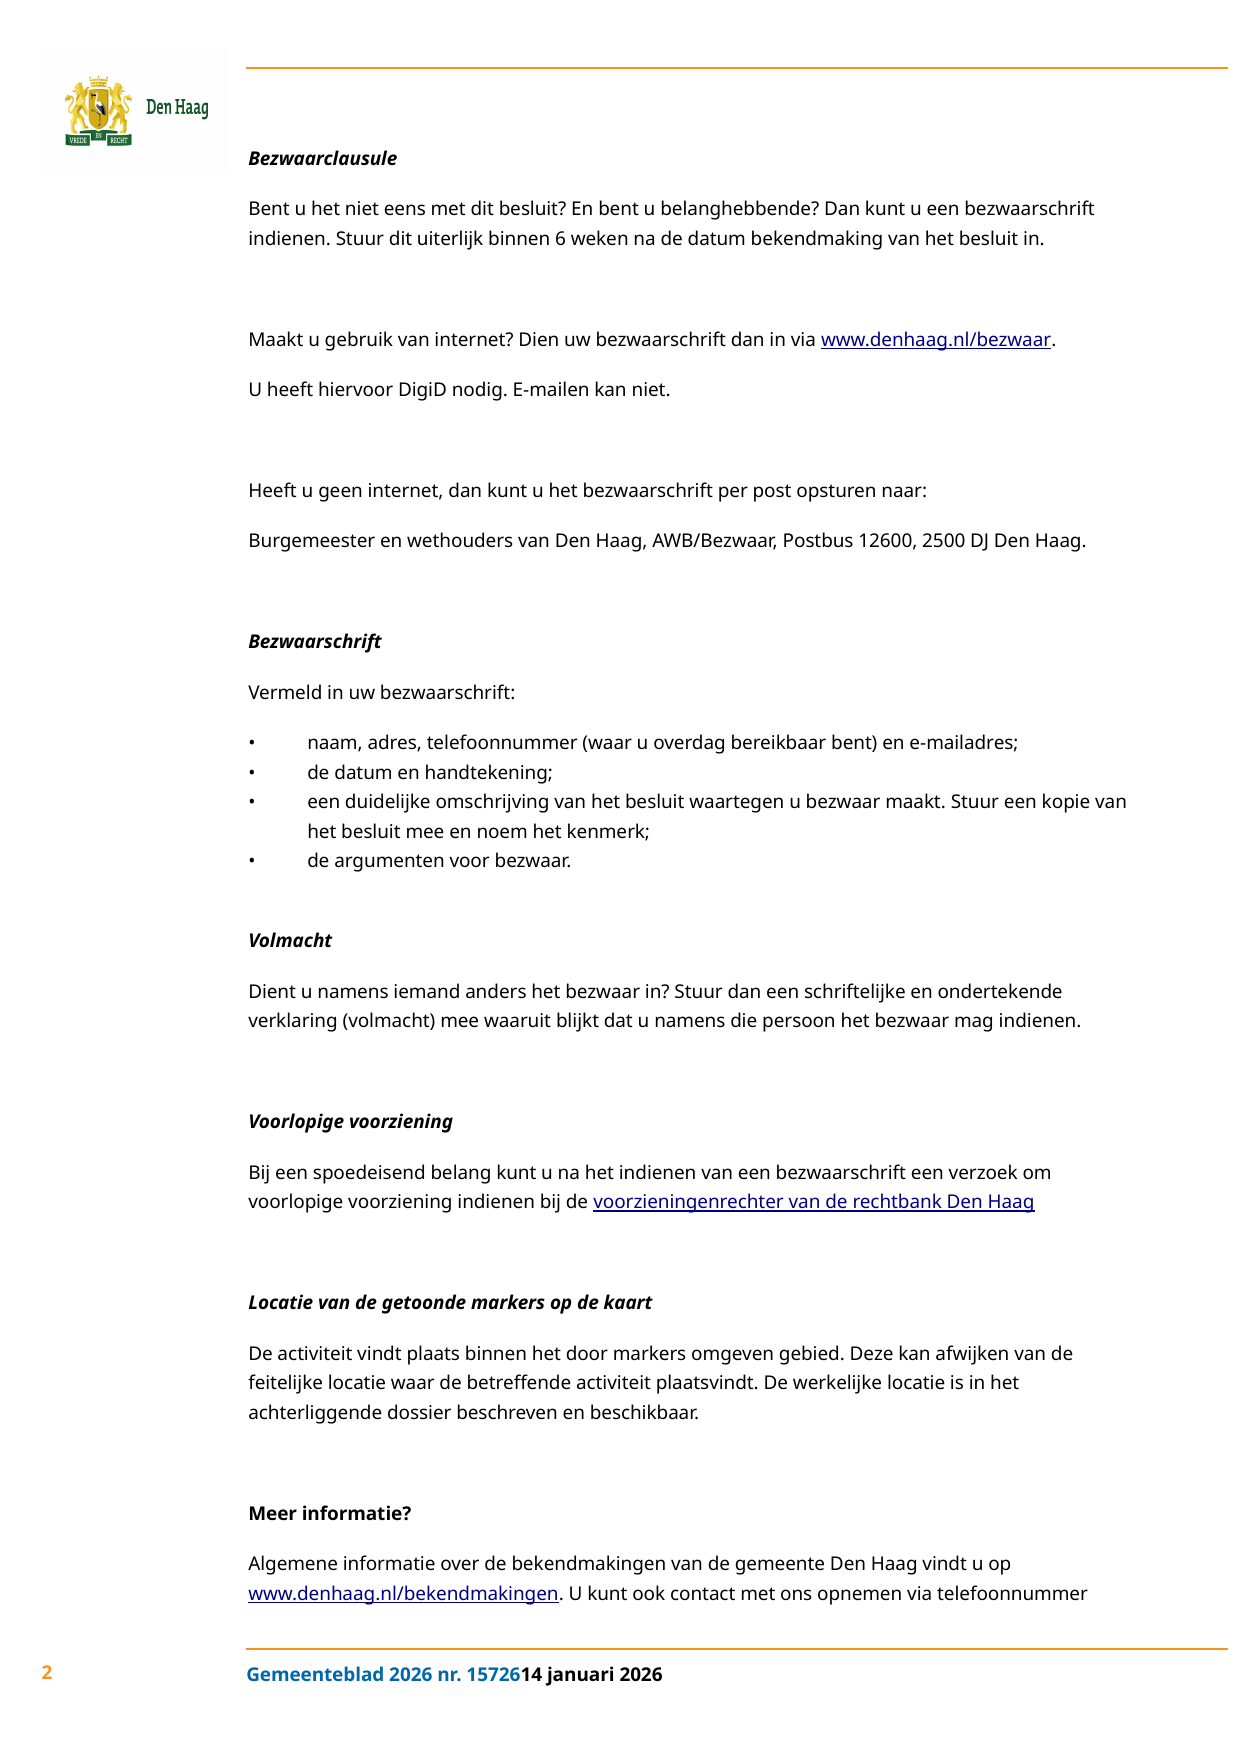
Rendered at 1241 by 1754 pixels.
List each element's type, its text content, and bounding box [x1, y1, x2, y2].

text Heeft u geen internet, dan kunt u het bezwaarschrift per post opsturen naar: [248, 477, 1152, 503]
text Volmacht [248, 928, 1152, 953]
text U heeft hiervoor DigiD nodig. E-mailen kan niet. [248, 376, 1152, 402]
list naam, adres, telefoonnummer (waar u overdag bereikbaar bent) en e-mailadres; [248, 729, 1152, 755]
text Voorlopige voorziening [248, 1108, 1152, 1134]
text Bent u het niet eens met dit besluit? En bent u belanghebbende? Dan kunt u een bezwaarschrift indienen. Stuur dit uiterlijk binnen 6 weken na de datum bekendmaking van het besluit in. [248, 196, 1152, 251]
text Maakt u gebruik van internet? Dien uw bezwaarschrift dan in via www.denhaag.nl/bezwaar. [248, 326, 1152, 352]
text Meer informatie? [248, 1500, 1152, 1526]
text Locatie van de getoonde markers op de kaart [248, 1289, 1152, 1315]
text Dient u namens iemand anders het bezwaar in? Stuur dan een schriftelijke en ondertekende verklaring (volmacht) mee waaruit blijkt dat u namens die persoon het bezwaar mag indienen. [248, 978, 1152, 1033]
text Burgemeester en wethouders van Den Haag, AWB/Bezwaar, Postbus 12600, 2500 DJ Den Haag. [248, 528, 1152, 553]
text Algemene informatie over de bekendmakingen van de gemeente Den Haag vindt u op www.denhaag.nl/bekendmakingen. U kunt ook contact met ons opnemen via telefoonnummer [248, 1550, 1152, 1606]
list een duidelijke omschrijving van het besluit waartegen u bezwaar maakt. Stuur een kopie van het besluit mee en noem het kenmerk; [248, 788, 1152, 844]
text Bij een spoedeisend belang kunt u na het indienen van een bezwaarschrift een verzoek om voorlopige voorziening indienen bij de voorzieningenrechter van de rechtbank Den Haag [248, 1159, 1152, 1214]
list de argumenten voor bezwaar. [248, 848, 1152, 873]
text De activiteit vindt plaats binnen het door markers omgeven gebied. Deze kan afwijken van de feitelijke locatie waar de betreffende activiteit plaatsvindt. De werkelijke locatie is in het achterliggende dossier beschreven en beschikbaar. [248, 1340, 1152, 1425]
list de datum en handtekening; [248, 759, 1152, 785]
text Bezwaarschrift [248, 628, 1152, 654]
picture [41, 47, 231, 172]
text Vermeld in uw bezwaarschrift: [248, 679, 1152, 705]
text Bezwaarclausule [248, 145, 1152, 171]
